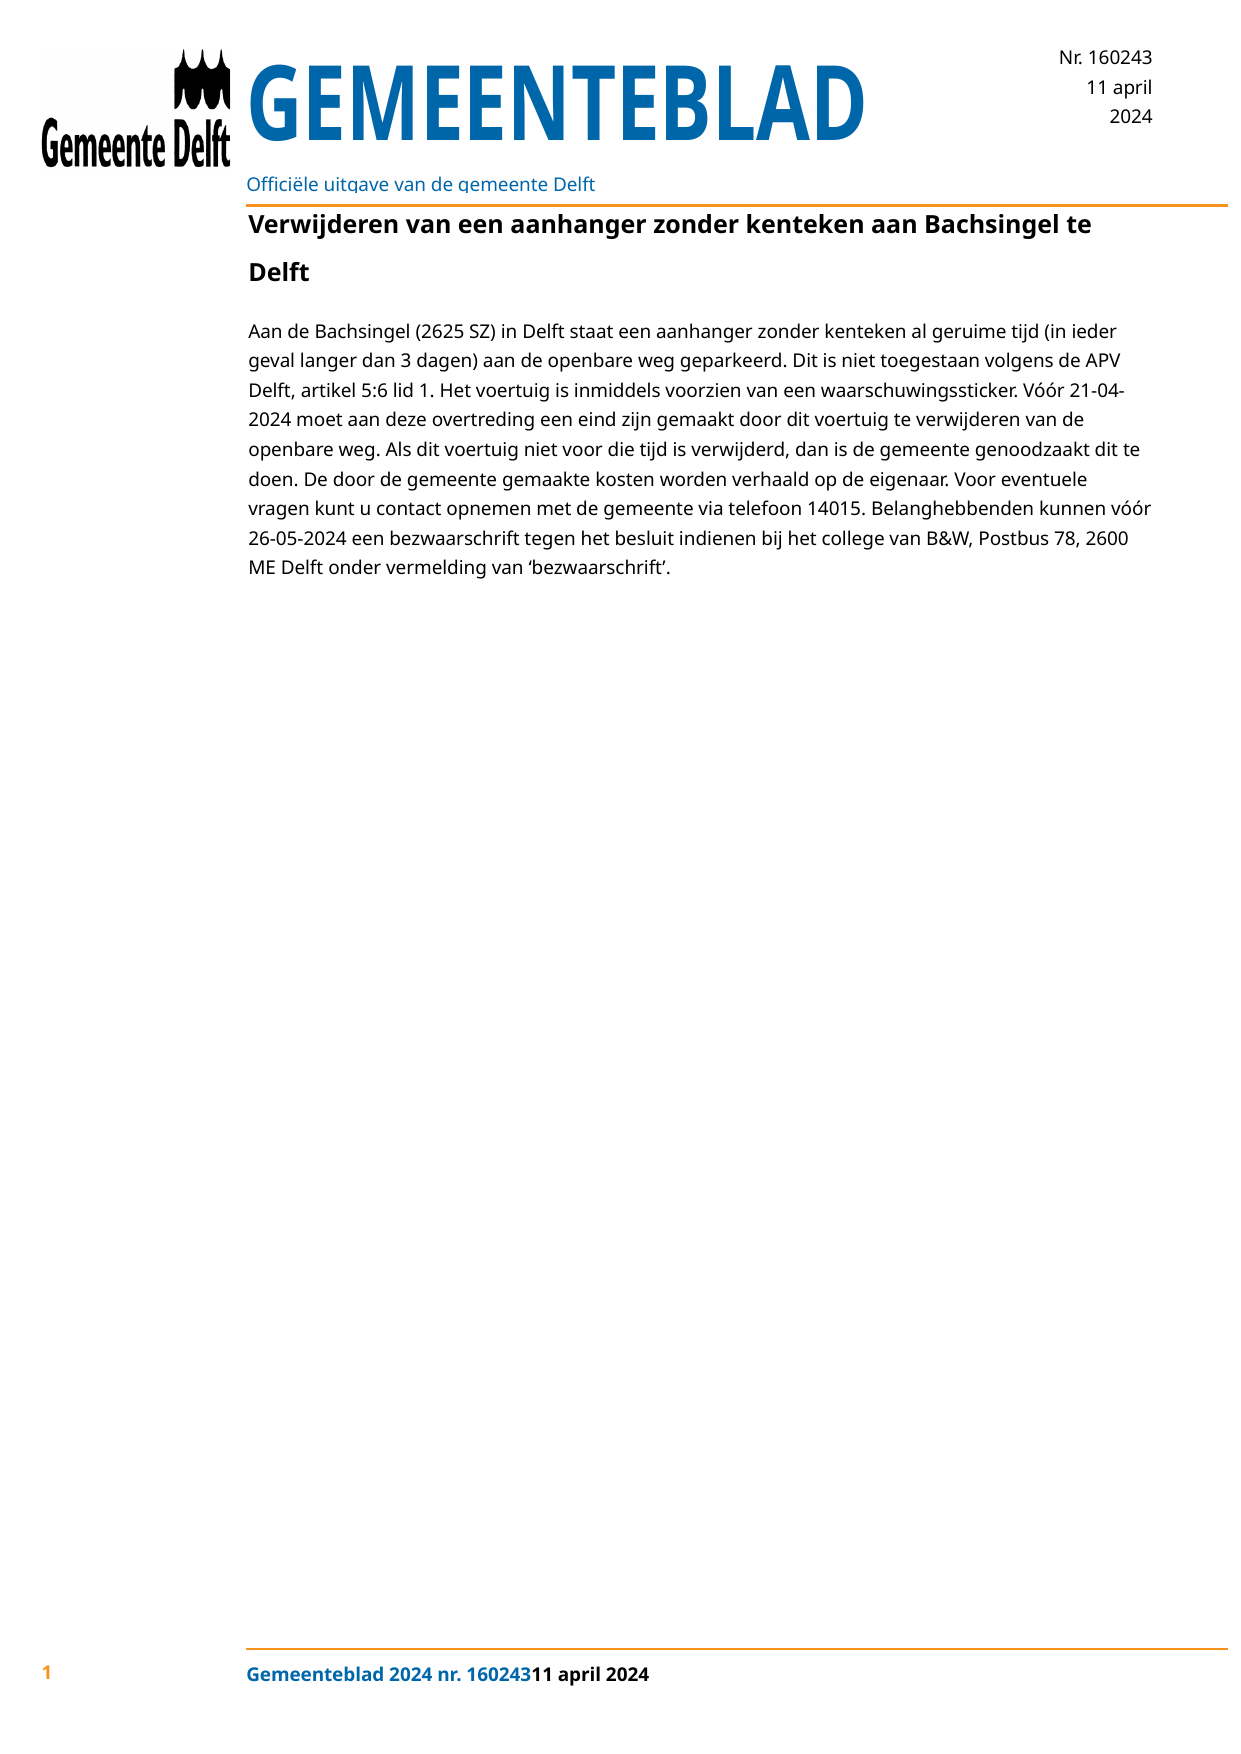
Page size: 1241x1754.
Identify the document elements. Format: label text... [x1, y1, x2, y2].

picture [41, 47, 231, 172]
text Verwijderen van een aanhanger zonder kenteken aan Bachsingel te Delft [248, 207, 1152, 288]
text Aan de Bachsingel (2625 SZ) in Delft staat een aanhanger zonder kenteken al geruime tijd (in ieder geval langer dan 3 dagen) aan de openbare weg geparkeerd. Dit is niet toegestaan volgens de APV Delft, artikel 5:6 lid 1. Het voertuig is inmiddels voorzien van een waarschuwingssticker. Vóór 21-04-2024 moet aan deze overtreding een eind zijn gemaakt door dit voertuig te verwijderen van de openbare weg. Als dit voertuig niet voor die tijd is verwijderd, dan is de gemeente genoodzaakt dit te doen. De door de gemeente gemaakte kosten worden verhaald op de eigenaar. Voor eventuele vragen kunt u contact opnemen met de gemeente via telefoon 14015. Belanghebbenden kunnen vóór 26-05-2024 een bezwaarschrift tegen het besluit indienen bij het college van B&W, Postbus 78, 2600 ME Delft onder vermelding van ‘bezwaarschrift’. [248, 318, 1152, 580]
